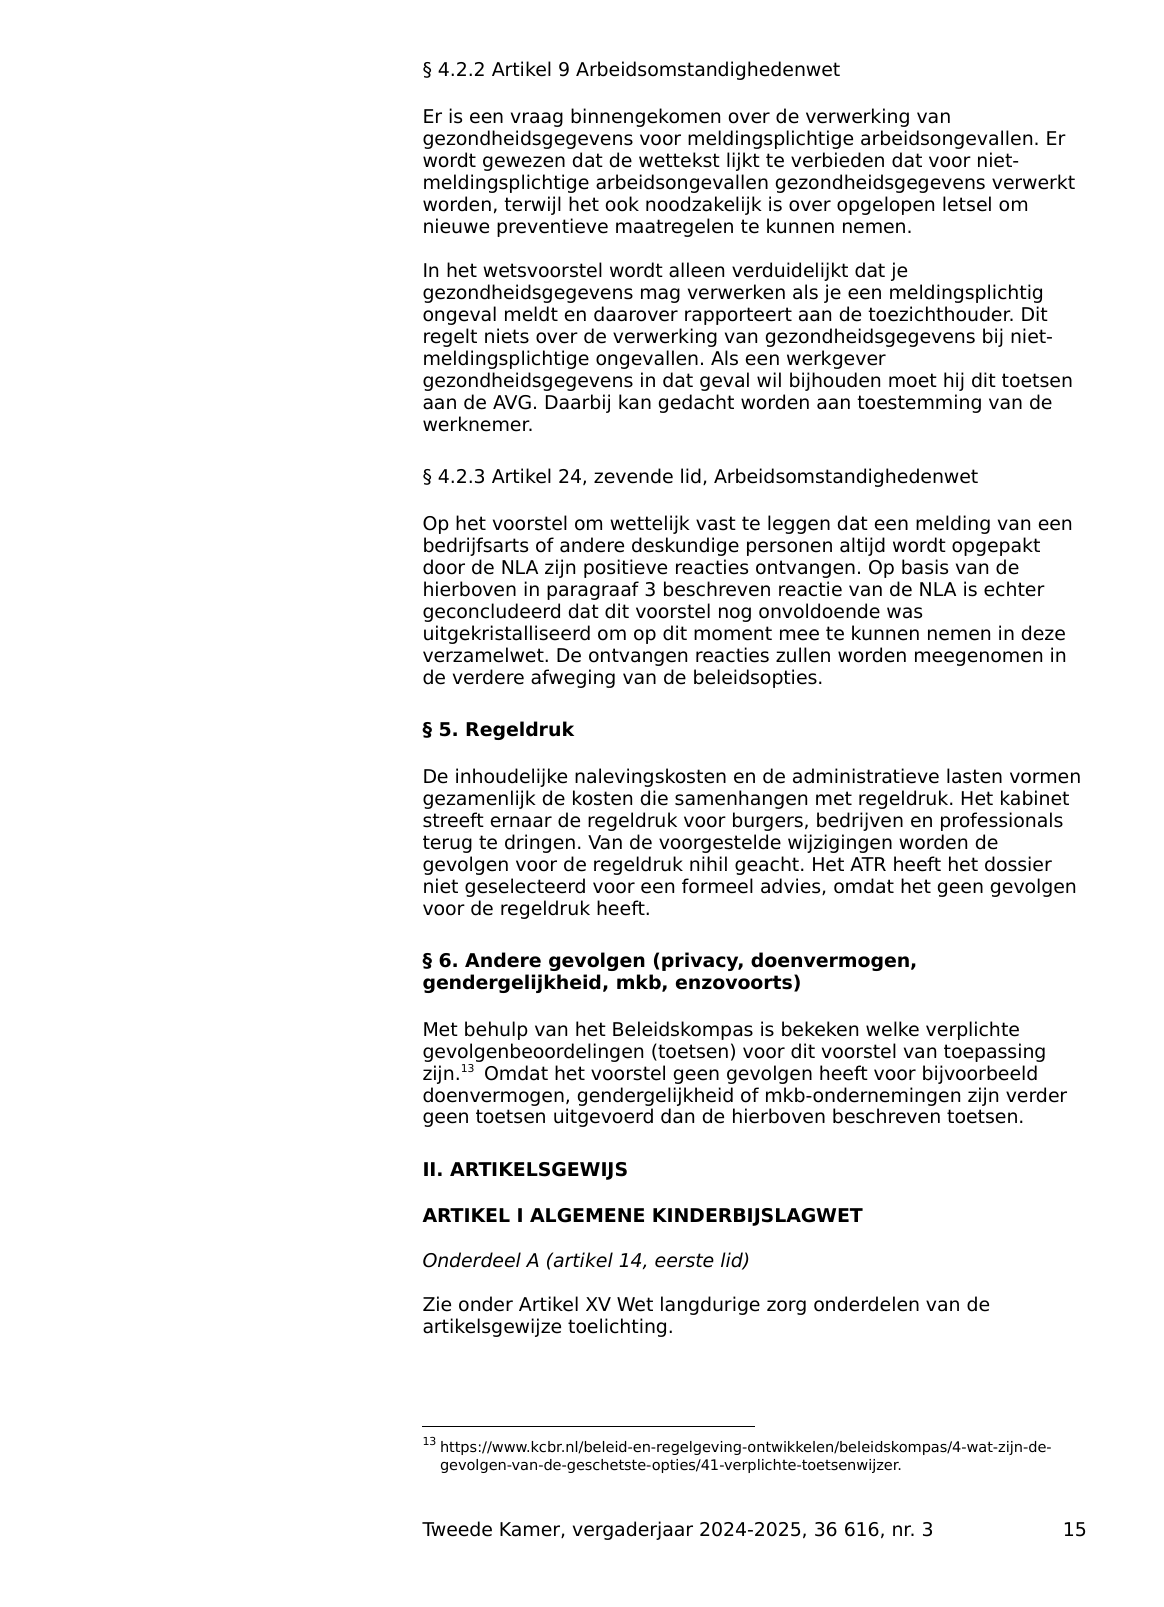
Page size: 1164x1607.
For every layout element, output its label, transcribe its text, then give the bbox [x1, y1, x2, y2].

text https://www.kcbr.nl/beleid-en-regelgeving-ontwikkelen/beleidskompas/4-wat-zijn-de-gevolgen-van-de-geschetste-opties/41-verplichte-toetsenwijzer. [422, 1435, 1087, 1474]
text De inhoudelijke nalevingskosten en de administratieve lasten vormen gezamenlijk de kosten die samenhangen met regeldruk. Het kabinet streeft ernaar de regeldruk voor burgers, bedrijven en professionals terug te dringen. Van de voorgestelde wijzigingen worden de gevolgen voor de regeldruk nihil geacht. Het ATR heeft het dossier niet geselecteerd voor een formeel advies, omdat het geen gevolgen voor de regeldruk heeft. [422, 766, 1087, 919]
subtitle § 4.2.3 Artikel 24, zevende lid, Arbeidsomstandighedenwet [422, 466, 1087, 488]
subtitle II. ARTIKELSGEWIJS [422, 1158, 1087, 1180]
subtitle Onderdeel A (artikel 14, eerste lid) [422, 1249, 1087, 1272]
text Zie onder Artikel XV Wet langdurige zorg onderdelen van de artikelsgewijze toelichting. [422, 1294, 1087, 1338]
subtitle § 6. Andere gevolgen (privacy, doenvermogen, gendergelijkheid, mkb, enzovoorts) [422, 949, 1087, 993]
text Met behulp van het Beleidskompas is bekeken welke verplichte gevolgenbeoordelingen (toetsen) voor dit voorstel van toepassing zijn. Omdat het voorstel geen gevolgen heeft voor bijvoorbeeld doenvermogen, gendergelijkheid of mkb-ondernemingen zijn verder geen toetsen uitgevoerd dan de hierboven beschreven toetsen. [422, 1018, 1087, 1128]
text Op het voorstel om wettelijk vast te leggen dat een melding van een bedrijfsarts of andere deskundige personen altijd wordt opgepakt door de NLA zijn positieve reacties ontvangen. Op basis van de hierboven in paragraaf 3 beschreven reactie van de NLA is echter geconcludeerd dat dit voorstel nog onvoldoende was uitgekristalliseerd om op dit moment mee te kunnen nemen in deze verzamelwet. De ontvangen reacties zullen worden meegenomen in de verdere afweging van de beleidsopties. [422, 513, 1087, 689]
text Er is een vraag binnengekomen over de verwerking van gezondheidsgegevens voor meldingsplichtige arbeidsongevallen. Er wordt gewezen dat de wettekst lijkt te verbieden dat voor niet-meldingsplichtige arbeidsongevallen gezondheidsgegevens verwerkt worden, terwijl het ook noodzakelijk is over opgelopen letsel om nieuwe preventieve maatregelen te kunnen nemen. [422, 106, 1087, 238]
text In het wetsvoorstel wordt alleen verduidelijkt dat je gezondheidsgegevens mag verwerken als je een meldingsplichtig ongeval meldt en daarover rapporteert aan de toezichthouder. Dit regelt niets over de verwerking van gezondheidsgegevens bij niet-meldingsplichtige ongevallen. Als een werkgever gezondheidsgegevens in dat geval wil bijhouden moet hij dit toetsen aan de AVG. Daarbij kan gedacht worden aan toestemming van de werknemer. [422, 260, 1087, 436]
subtitle § 4.2.2 Artikel 9 Arbeidsomstandighedenwet [422, 59, 1087, 81]
subtitle § 5. Regeldruk [422, 719, 1087, 741]
subtitle ARTIKEL I ALGEMENE KINDERBIJSLAGWET [422, 1205, 1087, 1227]
